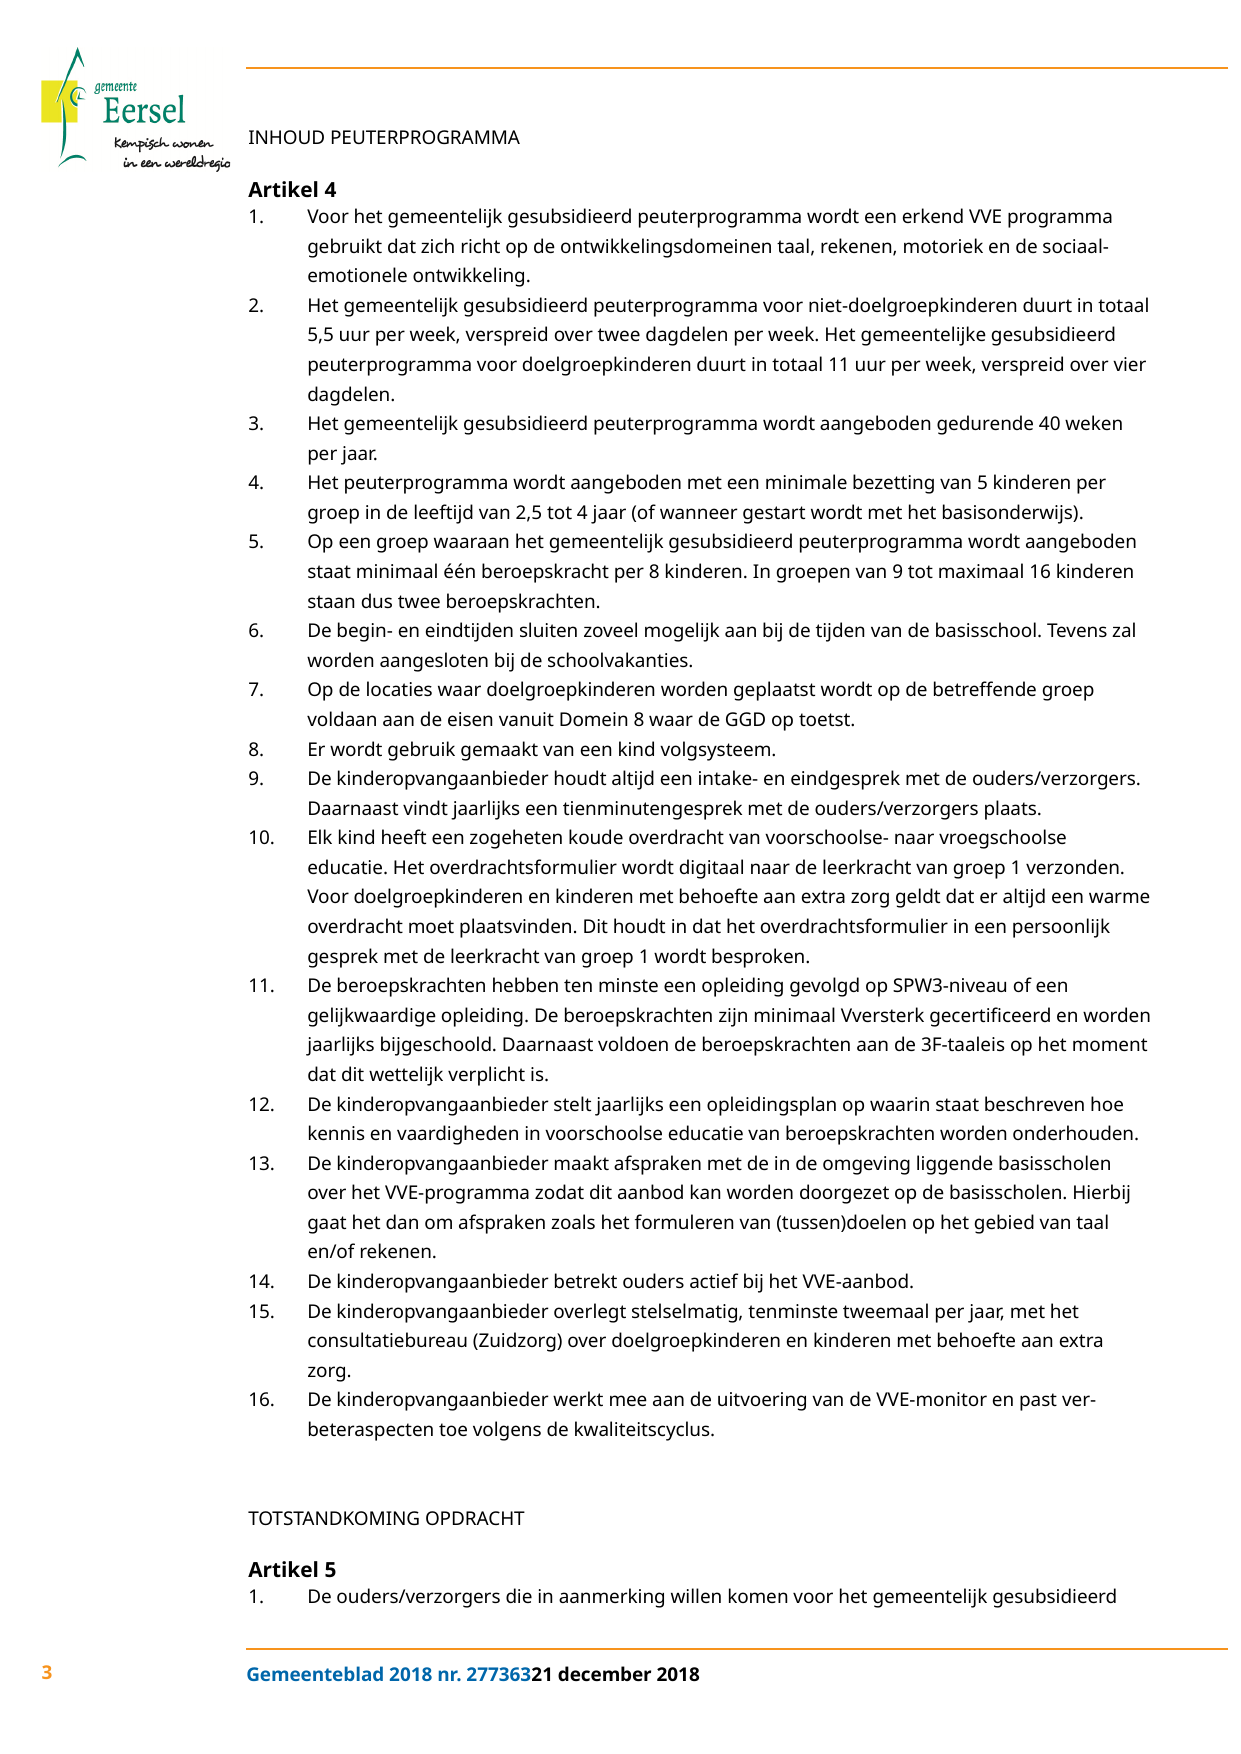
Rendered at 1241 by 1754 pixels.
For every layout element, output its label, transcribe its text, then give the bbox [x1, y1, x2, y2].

list De kinderopvangaanbieder maakt afspraken met de in de omgeving liggende basisscholen over het VVE-programma zodat dit aanbod kan worden doorgezet op de basisscholen. Hierbij gaat het dan om afspraken zoals het formuleren van (tussen)doelen op het gebied van taal en/of rekenen. [248, 1150, 1152, 1264]
list Het gemeentelijk gesubsidieerd peuterprogramma voor niet-doelgroepkinderen duurt in totaal 5,5 uur per week, verspreid over twee dagdelen per week. Het gemeentelijke gesubsidieerd peuterprogramma voor doelgroepkinderen duurt in totaal 11 uur per week, verspreid over vier dagdelen. [248, 292, 1152, 406]
list De kinderopvangaanbieder betrekt ouders actief bij het VVE-aanbod. [248, 1268, 1152, 1294]
list De kinderopvangaanbieder stelt jaarlijks een opleidingsplan op waarin staat beschreven hoe kennis en vaardigheden in voorschoolse educatie van beroepskrachten worden onderhouden. [248, 1091, 1152, 1146]
list Het peuterprogramma wordt aangeboden met een minimale bezetting van 5 kinderen per groep in de leeftijd van 2,5 tot 4 jaar (of wanneer gestart wordt met het basisonderwijs). [248, 469, 1152, 525]
list Voor het gemeentelijk gesubsidieerd peuterprogramma wordt een erkend VVE programma gebruikt dat zich richt op de ontwikkelingsdomeinen taal, rekenen, motoriek en de sociaal-emotionele ontwikkeling. [248, 203, 1152, 288]
list De beroepskrachten hebben ten minste een opleiding gevolgd op SPW3-niveau of een gelijkwaardige opleiding. De beroepskrachten zijn minimaal Vversterk gecertificeerd en worden jaarlijks bijgeschoold. Daarnaast voldoen de beroepskrachten aan de 3F-taaleis op het moment dat dit wettelijk verplicht is. [248, 972, 1152, 1087]
list De kinderopvangaanbieder werkt mee aan de uitvoering van de VVE-monitor en past ver-beteraspecten toe volgens de kwaliteitscyclus. [248, 1387, 1152, 1442]
list De kinderopvangaanbieder overlegt stelselmatig, tenminste tweemaal per jaar, met het consultatiebureau (Zuidzorg) over doelgroepkinderen en kinderen met behoefte aan extra zorg. [248, 1298, 1152, 1383]
list Het gemeentelijk gesubsidieerd peuterprogramma wordt aangeboden gedurende 40 weken per jaar. [248, 410, 1152, 466]
text Artikel 5 [248, 1555, 1152, 1584]
picture [41, 47, 231, 172]
text INHOUD PEUTERPROGRAMMA [248, 124, 1152, 150]
list De ouders/verzorgers die in aanmerking willen komen voor het gemeentelijk gesubsidieerd [248, 1584, 1152, 1609]
list Op een groep waaraan het gemeentelijk gesubsidieerd peuterprogramma wordt aangeboden staat minimaal één beroepskracht per 8 kinderen. In groepen van 9 tot maximaal 16 kinderen staan dus twee beroepskrachten. [248, 529, 1152, 613]
text Artikel 4 [248, 175, 1152, 203]
list De begin- en eindtijden sluiten zoveel mogelijk aan bij de tijden van de basisschool. Tevens zal worden aangesloten bij de schoolvakanties. [248, 617, 1152, 673]
list Er wordt gebruik gemaakt van een kind volgsysteem. [248, 736, 1152, 761]
list Op de locaties waar doelgroepkinderen worden geplaatst wordt op de betreffende groep voldaan aan de eisen vanuit Domein 8 waar de GGD op toetst. [248, 677, 1152, 732]
list De kinderopvangaanbieder houdt altijd een intake- en eindgesprek met de ouders/verzorgers. Daarnaast vindt jaarlijks een tienminutengesprek met de ouders/verzorgers plaats. [248, 765, 1152, 821]
text TOTSTANDKOMING OPDRACHT [248, 1505, 1152, 1531]
list Elk kind heeft een zogeheten koude overdracht van voorschoolse- naar vroegschoolse educatie. Het overdrachtsformulier wordt digitaal naar de leerkracht van groep 1 verzonden. Voor doelgroepkinderen en kinderen met behoefte aan extra zorg geldt dat er altijd een warme overdracht moet plaatsvinden. Dit houdt in dat het overdrachtsformulier in een persoonlijk gesprek met de leerkracht van groep 1 wordt besproken. [248, 824, 1152, 968]
